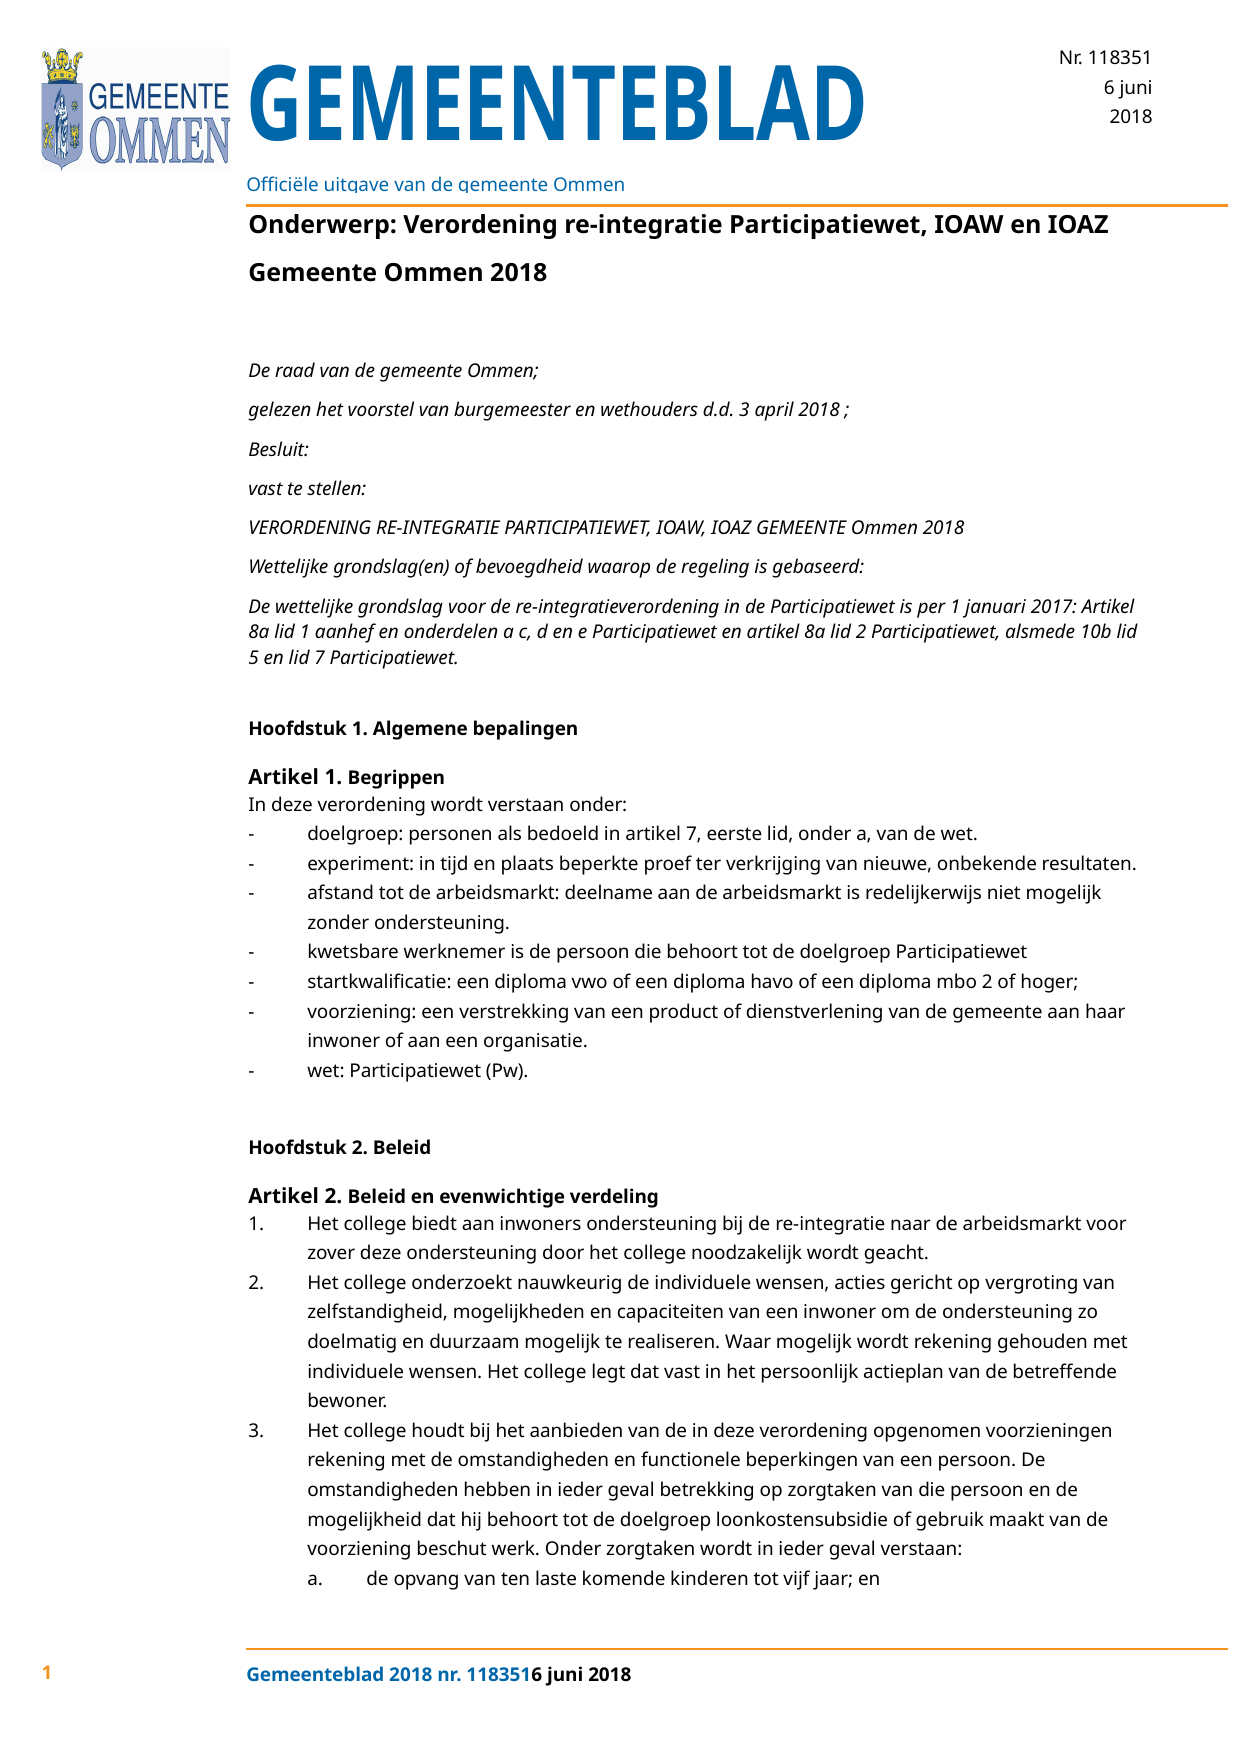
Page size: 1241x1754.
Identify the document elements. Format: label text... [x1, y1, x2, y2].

text vast te stellen: [248, 475, 1152, 501]
text Artikel 1. Begrippen [248, 762, 1152, 791]
text Onderwerp: Verordening re-integratie Participatiewet, IOAW en IOAZ Gemeente Ommen 2018 [248, 207, 1152, 288]
text De raad van de gemeente Ommen; [248, 357, 1152, 383]
picture [41, 47, 231, 172]
list Het college onderzoekt nauwkeurig de individuele wensen, acties gericht op vergroting van zelfstandigheid, mogelijkheden en capaciteiten van een inwoner om de ondersteuning zo doelmatig en duurzaam mogelijk te realiseren. Waar mogelijk wordt rekening gehouden met individuele wensen. Het college legt dat vast in het persoonlijk actieplan van de betreffende bewoner. [248, 1269, 1152, 1413]
list voorziening: een verstrekking van een product of dienstverlening van de gemeente aan haar inwoner of aan een organisatie. [248, 998, 1152, 1053]
text Besluit: [248, 436, 1152, 461]
text Artikel 2. Beleid en evenwichtige verdeling [248, 1182, 1152, 1210]
list experiment: in tijd en plaats beperkte proef ter verkrijging van nieuwe, onbekende resultaten. [248, 850, 1152, 876]
list Het college biedt aan inwoners ondersteuning bij de re-integratie naar de arbeidsmarkt voor zover deze ondersteuning door het college noodzakelijk wordt geacht. [248, 1210, 1152, 1265]
text In deze verordening wordt verstaan onder: [248, 791, 1152, 817]
list doelgroep: personen als bedoeld in artikel 7, eerste lid, onder a, van de wet. [248, 820, 1152, 846]
list Het college houdt bij het aanbieden van de in deze verordening opgenomen voorzieningen rekening met de omstandigheden en functionele beperkingen van een persoon. De omstandigheden hebben in ieder geval betrekking op zorgtaken van die persoon en de mogelijkheid dat hij behoort tot de doelgroep loonkostensubsidie of gebruik maakt van de voorziening beschut werk. Onder zorgtaken wordt in ieder geval verstaan: [248, 1417, 1152, 1561]
text gelezen het voorstel van burgemeester en wethouders d.d. 3 april 2018 ; [248, 396, 1152, 422]
list de opvang van ten laste komende kinderen tot vijf jaar; en [307, 1565, 1152, 1591]
text VERORDENING RE-INTEGRATIE PARTICIPATIEWET, IOAW, IOAZ GEMEENTE Ommen 2018 [248, 514, 1152, 540]
text Hoofdstuk 1. Algemene bepalingen [248, 713, 1152, 742]
text Wettelijke grondslag(en) of bevoegdheid waarop de regeling is gebaseerd: [248, 553, 1152, 579]
list kwetsbare werknemer is de persoon die behoort tot de doelgroep Participatiewet [248, 939, 1152, 964]
text De wettelijke grondslag voor de re-integratieverordening in de Participatiewet is per 1 januari 2017: Artikel 8a lid 1 aanhef en onderdelen a c, d en e Participatiewet en artikel 8a lid 2 Participatiewet, alsmede 10b lid 5 en lid 7 Participatiewet. [248, 593, 1152, 670]
list wet: Participatiewet (Pw). [248, 1057, 1152, 1083]
list startkwalificatie: een diploma vwo of een diploma havo of een diploma mbo 2 of hoger; [248, 968, 1152, 994]
list afstand tot de arbeidsmarkt: deelname aan de arbeidsmarkt is redelijkerwijs niet mogelijk zonder ondersteuning. [248, 879, 1152, 935]
text Hoofdstuk 2. Beleid [248, 1132, 1152, 1161]
